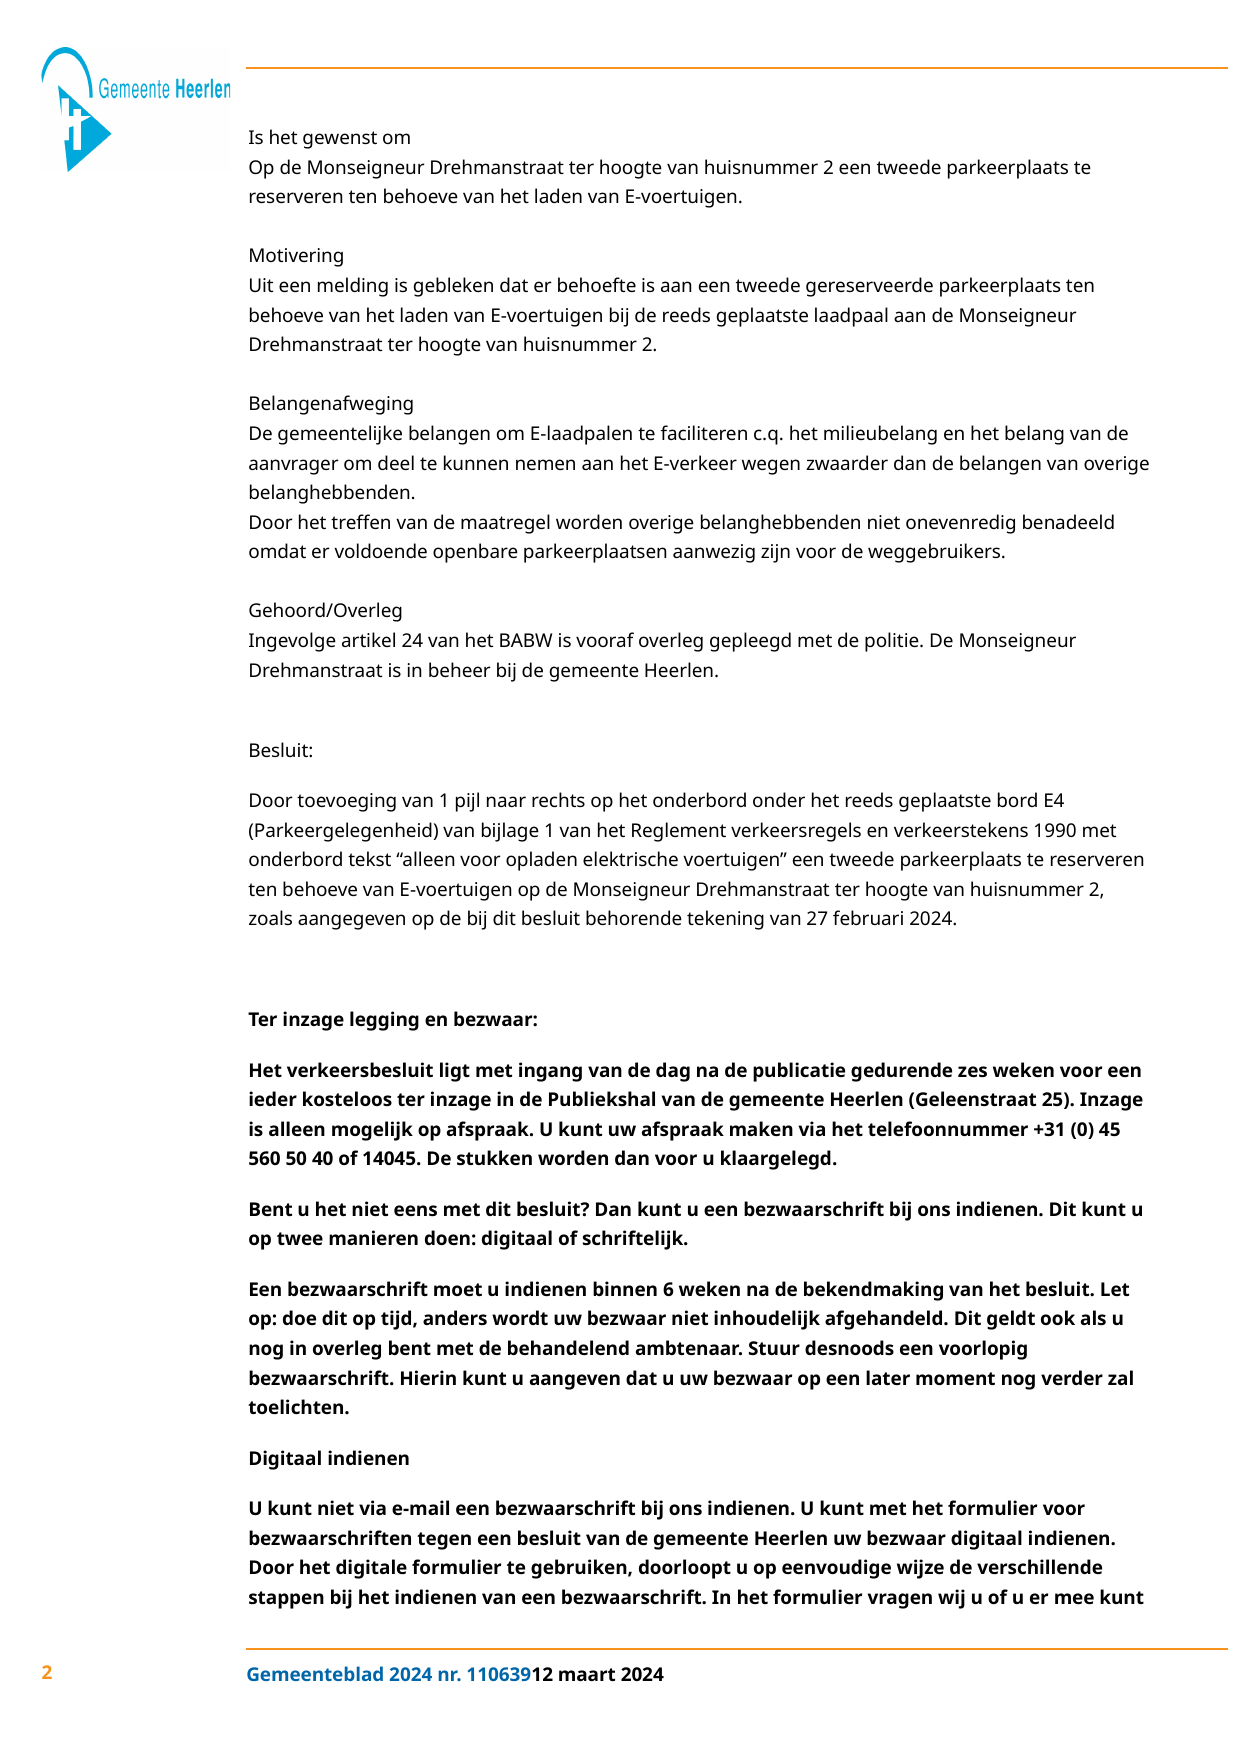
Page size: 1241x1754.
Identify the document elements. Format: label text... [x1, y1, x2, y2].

text Ter inzage legging en bezwaar: [248, 1006, 1152, 1032]
text Belangenafweging [248, 391, 1152, 416]
text Digitaal indienen [248, 1445, 1152, 1471]
text Bent u het niet eens met dit besluit? Dan kunt u een bezwaarschrift bij ons indienen. Dit kunt u op twee manieren doen: digitaal of schriftelijk. [248, 1196, 1152, 1251]
text Een bezwaarschrift moet u indienen binnen 6 weken na de bekendmaking van het besluit. Let op: doe dit op tijd, anders wordt uw bezwaar niet inhoudelijk afgehandeld. Dit geldt ook als u nog in overleg bent met de behandelend ambtenaar. Stuur desnoods een voorlopig bezwaarschrift. Hierin kunt u aangeven dat u uw bezwaar op een later moment nog verder zal toelichten. [248, 1276, 1152, 1420]
text Uit een melding is gebleken dat er behoefte is aan een tweede gereserveerde parkeerplaats ten behoeve van het laden van E-voertuigen bij de reeds geplaatste laadpaal aan de Monseigneur Drehmanstraat ter hoogte van huisnummer 2. [248, 272, 1152, 357]
text Gehoord/Overleg [248, 598, 1152, 623]
text Door toevoeging van 1 pijl naar rechts op het onderbord onder het reeds geplaatste bord E4 (Parkeergelegenheid) van bijlage 1 van het Reglement verkeersregels en verkeerstekens 1990 met onderbord tekst “alleen voor opladen elektrische voertuigen” een tweede parkeerplaats te reserveren ten behoeve van E-voertuigen op de Monseigneur Drehmanstraat ter hoogte van huisnummer 2, zoals aangegeven op de bij dit besluit behorende tekening van 27 februari 2024. [248, 787, 1152, 931]
text Door het treffen van de maatregel worden overige belanghebbenden niet onevenredig benadeeld omdat er voldoende openbare parkeerplaatsen aanwezig zijn voor de weggebruikers. [248, 509, 1152, 564]
text Besluit: [248, 737, 1152, 763]
text De gemeentelijke belangen om E-laadpalen te faciliteren c.q. het milieubelang en het belang van de aanvrager om deel te kunnen nemen aan het E-verkeer wegen zwaarder dan de belangen van overige belanghebbenden. [248, 420, 1152, 505]
picture [41, 47, 231, 172]
text Ingevolge artikel 24 van het BABW is vooraf overleg gepleegd met de politie. De Monseigneur Drehmanstraat is in beheer bij de gemeente Heerlen. [248, 627, 1152, 683]
picture [41, 47, 59, 70]
text Het verkeersbesluit ligt met ingang van de dag na de publicatie gedurende zes weken voor een ieder kosteloos ter inzage in de Publiekshal van de gemeente Heerlen (Geleenstraat 25). Inzage is alleen mogelijk op afspraak. U kunt uw afspraak maken via het telefoonnummer +31 (0) 45 560 50 40 of 14045. De stukken worden dan voor u klaargelegd. [248, 1057, 1152, 1171]
text U kunt niet via e-mail een bezwaarschrift bij ons indienen. U kunt met het formulier voor bezwaarschriften tegen een besluit van de gemeente Heerlen uw bezwaar digitaal indienen. Door het digitale formulier te gebruiken, doorloopt u op eenvoudige wijze de verschillende stappen bij het indienen van een bezwaarschrift. In het formulier vragen wij u of u er mee kunt [248, 1495, 1152, 1610]
text Motivering [248, 243, 1152, 268]
text Is het gewenst om [248, 124, 1152, 150]
text Op de Monseigneur Drehmanstraat ter hoogte van huisnummer 2 een tweede parkeerplaats te reserveren ten behoeve van het laden van E-voertuigen. [248, 154, 1152, 209]
